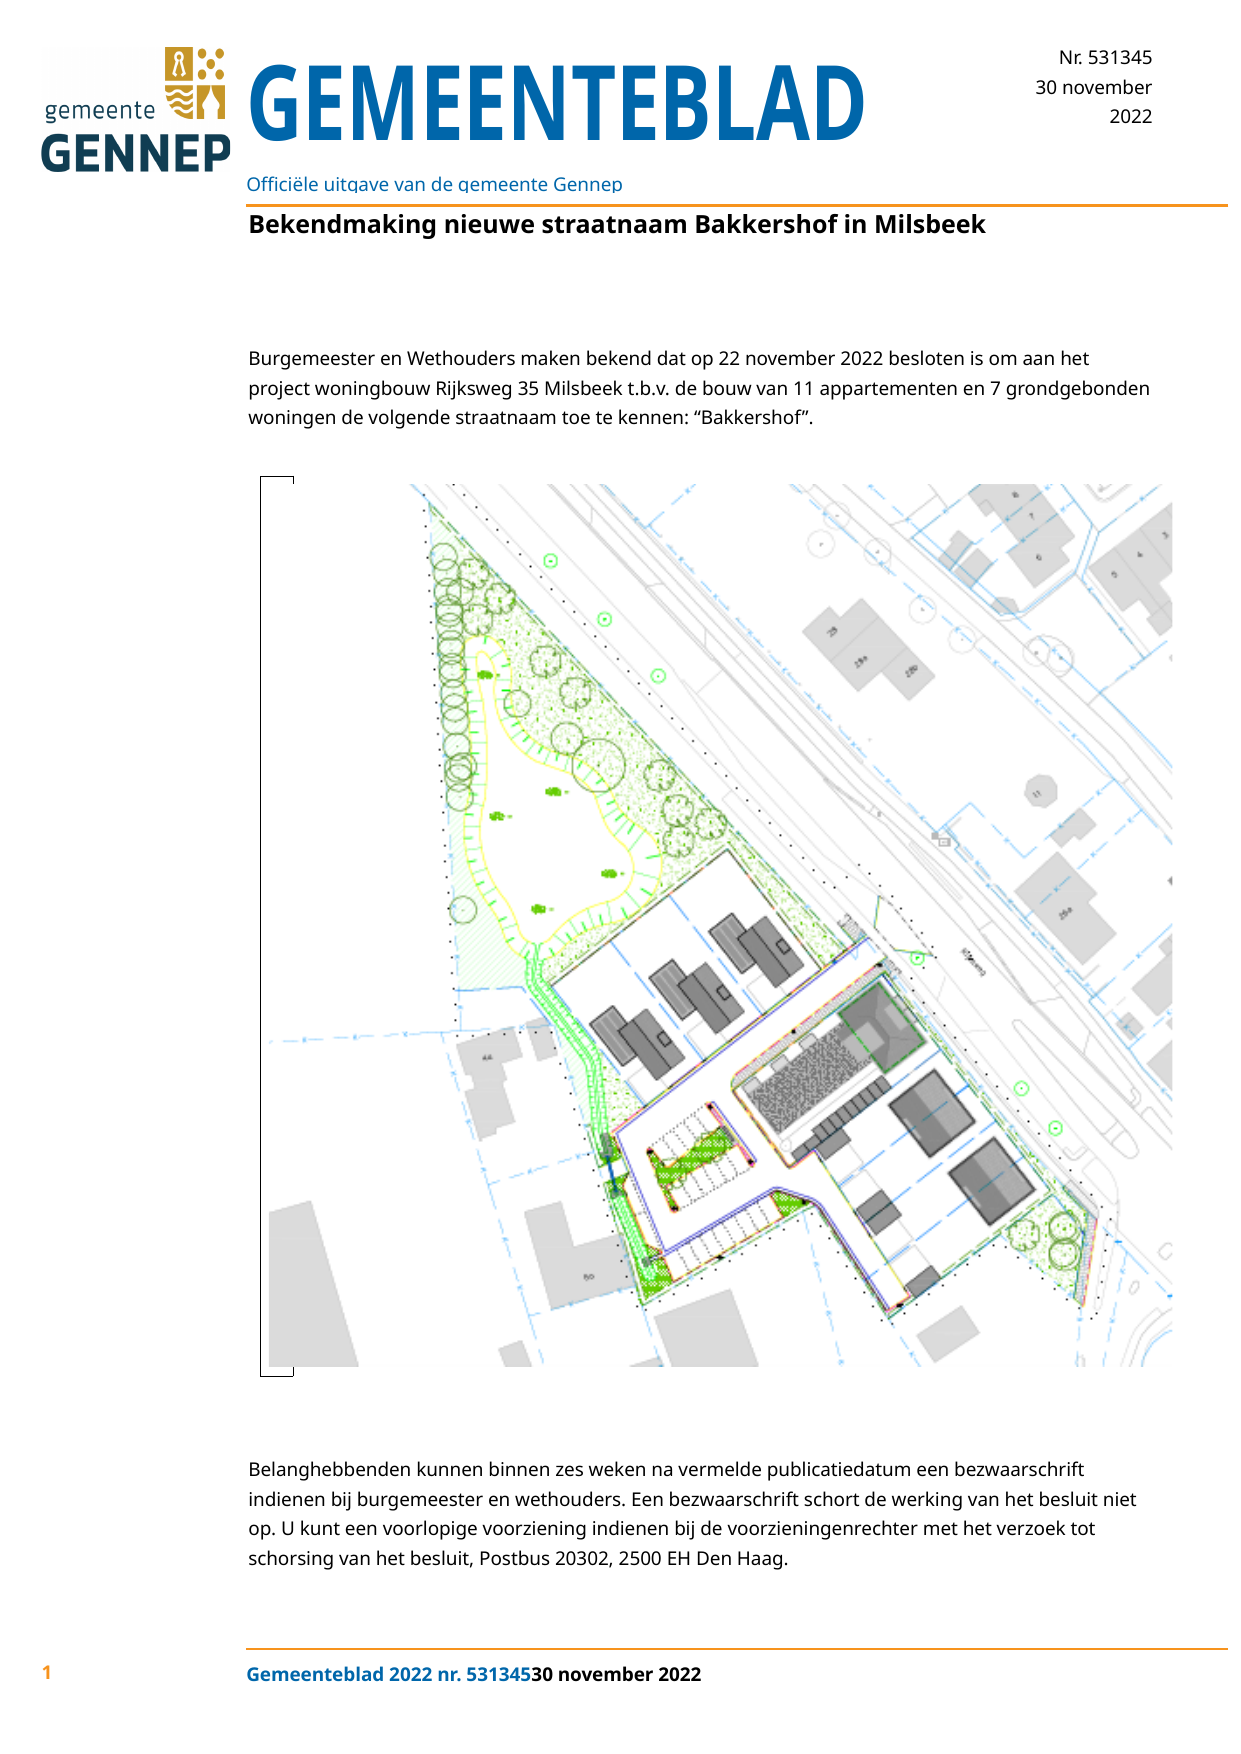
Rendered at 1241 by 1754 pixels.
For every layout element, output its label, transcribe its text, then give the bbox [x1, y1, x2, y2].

text Belanghebbenden kunnen binnen zes weken na vermelde publicatiedatum een bezwaarschrift indienen bij burgemeester en wethouders. Een bezwaarschrift schort de werking van het besluit niet op. U kunt een voorlopige voorziening indienen bij de voorzieningenrechter met het verzoek tot schorsing van het besluit, Postbus 20302, 2500 EH Den Haag. [248, 1456, 1152, 1571]
picture [268, 484, 1173, 1367]
picture [41, 47, 231, 172]
text Burgemeester en Wethouders maken bekend dat op 22 november 2022 besloten is om aan het project woningbouw Rijksweg 35 Milsbeek t.b.v. de bouw van 11 appartementen en 7 grondgebonden woningen de volgende straatnaam toe te kennen: “Bakkershof”. [248, 345, 1152, 430]
text Bekendmaking nieuwe straatnaam Bakkershof in Milsbeek [248, 207, 1152, 241]
